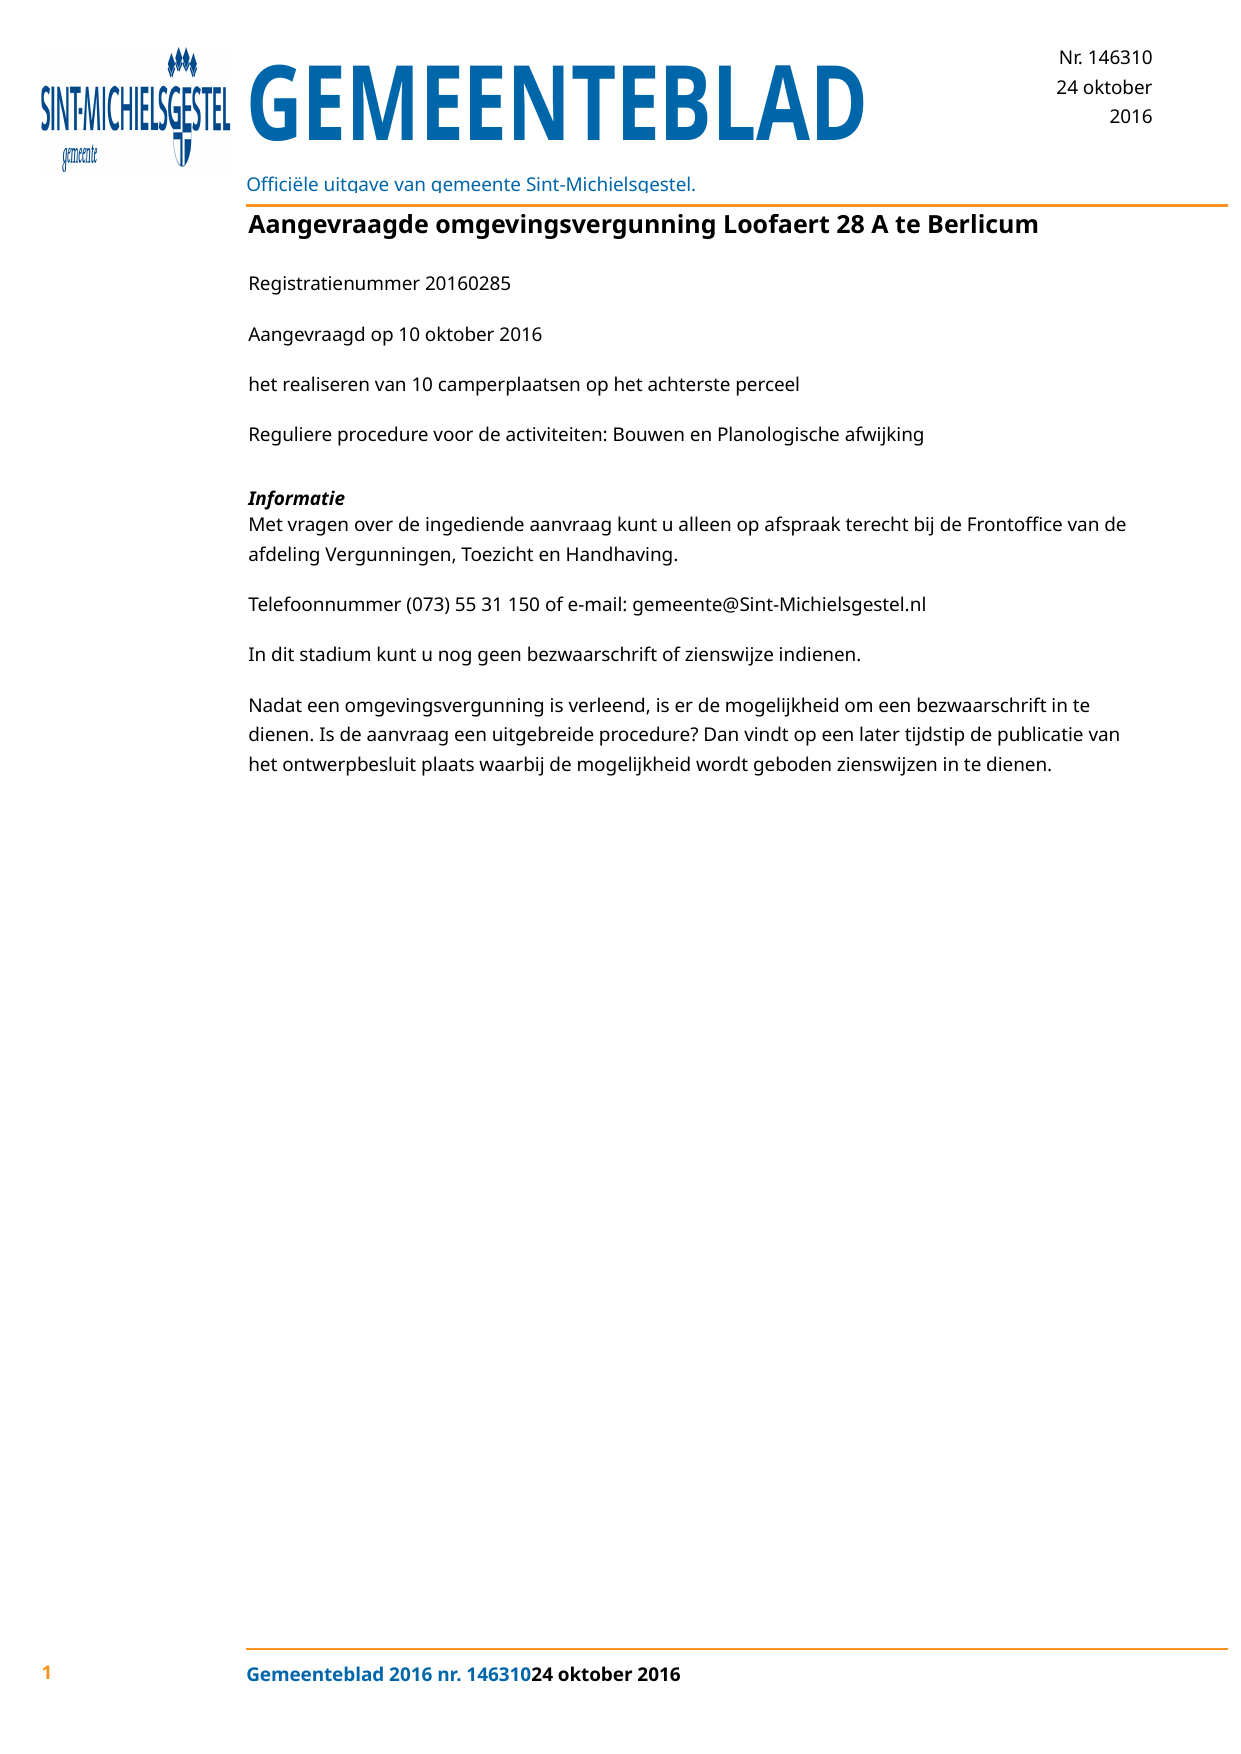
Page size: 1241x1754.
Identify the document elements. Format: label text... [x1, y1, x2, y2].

text het realiseren van 10 camperplaatsen op het achterste perceel [248, 371, 1152, 397]
text Nadat een omgevingsvergunning is verleend, is er de mogelijkheid om een bezwaarschrift in te dienen. Is de aanvraag een uitgebreide procedure? Dan vindt op een later tijdstip de publicatie van het ontwerpbesluit plaats waarbij de mogelijkheid wordt geboden zienswijzen in te dienen. [248, 692, 1152, 777]
text In dit stadium kunt u nog geen bezwaarschrift of zienswijze indienen. [248, 642, 1152, 667]
text Registratienummer 20160285 [248, 270, 1152, 296]
text Aangevraagd op 10 oktober 2016 [248, 321, 1152, 346]
text Informatie [248, 486, 1152, 511]
picture [41, 47, 231, 172]
text Reguliere procedure voor de activiteiten: Bouwen en Planologische afwijking [248, 422, 1152, 447]
text Telefoonnummer (073) 55 31 150 of e-mail: gemeente@Sint-Michielsgestel.nl [248, 591, 1152, 617]
text Aangevraagde omgevingsvergunning Loofaert 28 A te Berlicum [248, 207, 1152, 241]
text Met vragen over de ingediende aanvraag kunt u alleen op afspraak terecht bij de Frontoffice van de afdeling Vergunningen, Toezicht en Handhaving. [248, 511, 1152, 567]
